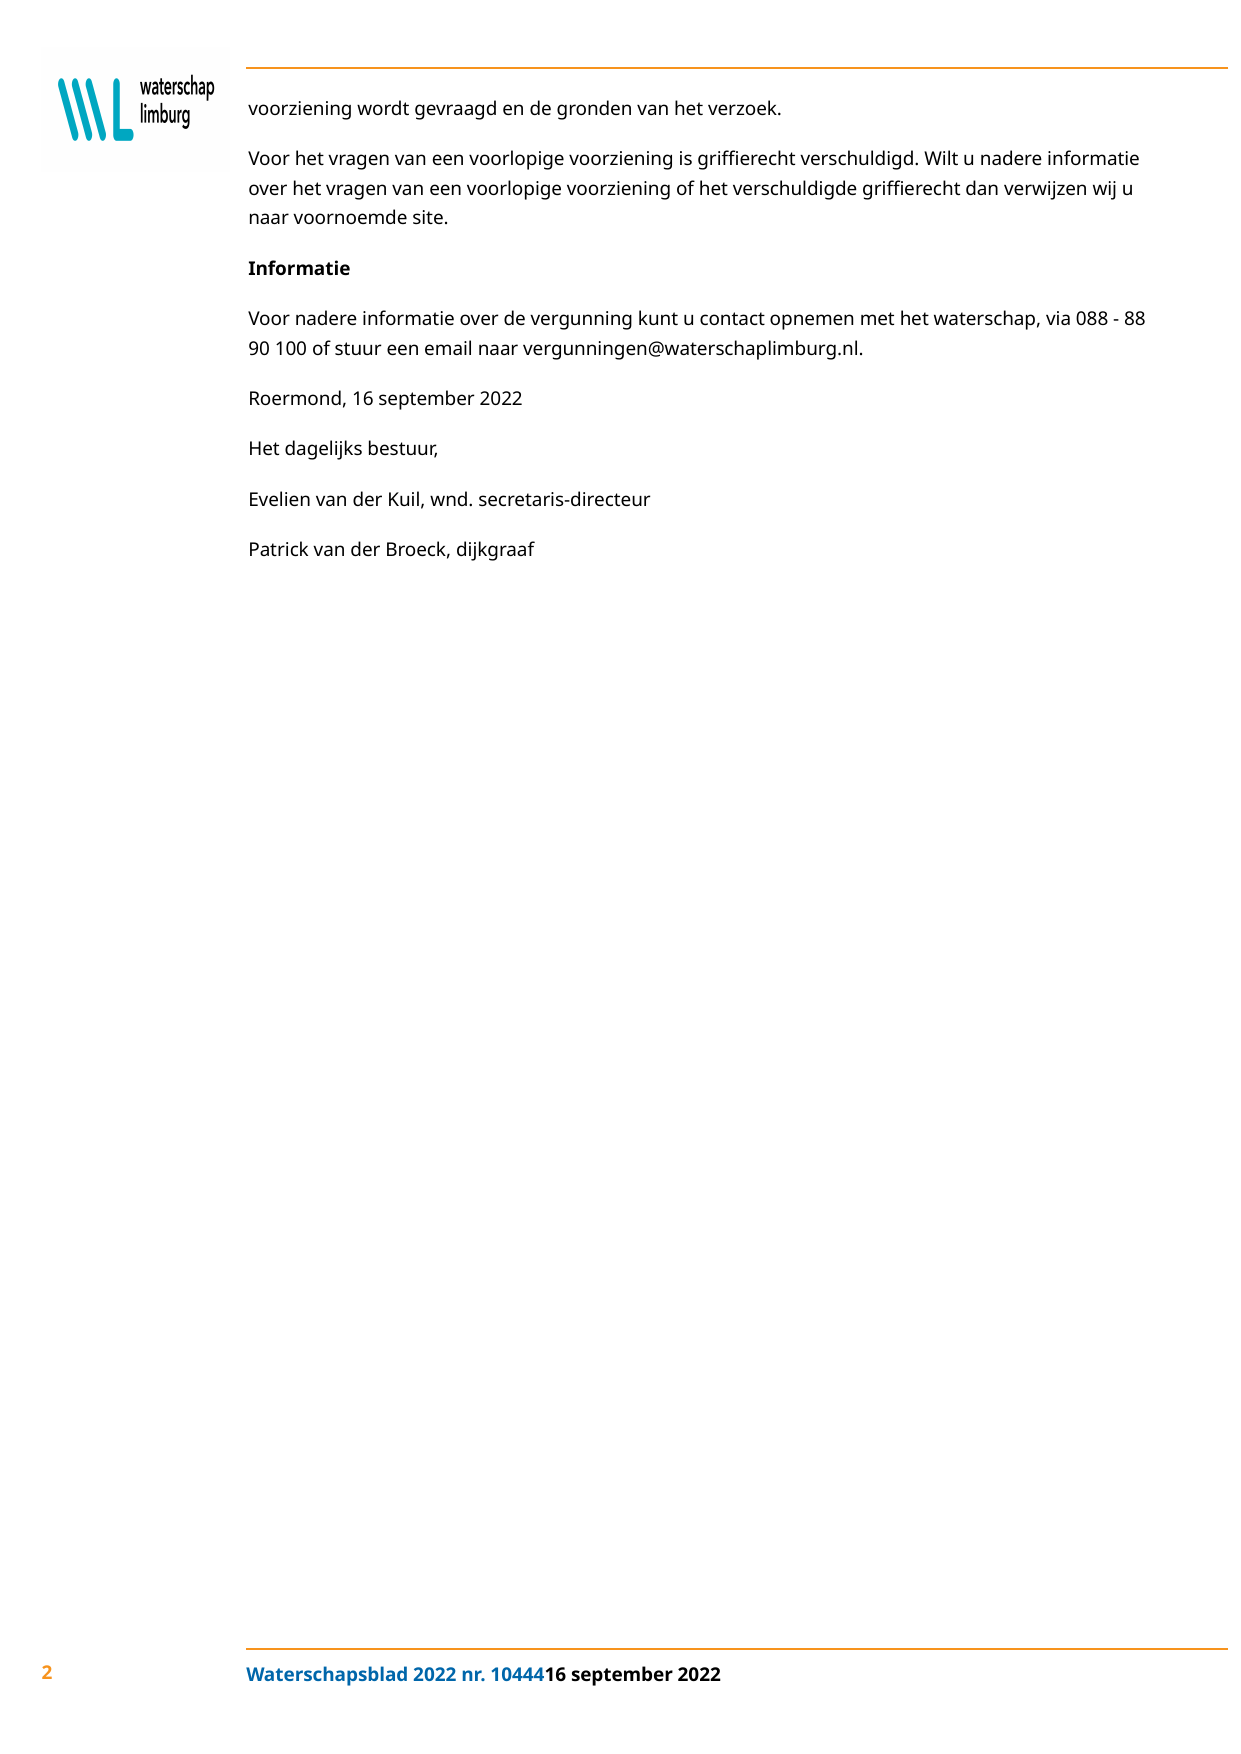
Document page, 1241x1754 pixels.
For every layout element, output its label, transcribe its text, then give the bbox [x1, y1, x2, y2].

text Voor nadere informatie over de vergunning kunt u contact opnemen met het waterschap, via 088 - 88 90 100 of stuur een email naar vergunningen@waterschaplimburg.nl. [248, 305, 1152, 361]
text Roermond, 16 september 2022 [248, 385, 1152, 411]
text Evelien van der Kuil, wnd. secretaris-directeur [248, 486, 1152, 512]
text voorziening wordt gevraagd en de gronden van het verzoek. [248, 95, 1152, 121]
text Patrick van der Broeck, dijkgraaf [248, 536, 1152, 562]
text Informatie [248, 255, 1152, 281]
text Voor het vragen van een voorlopige voorziening is griffierecht verschuldigd. Wilt u nadere informatie over het vragen van een voorlopige voorziening of het verschuldigde griffierecht dan verwijzen wij u naar voornoemde site. [248, 145, 1152, 230]
picture [41, 47, 231, 172]
text Het dagelijks bestuur, [248, 436, 1152, 461]
